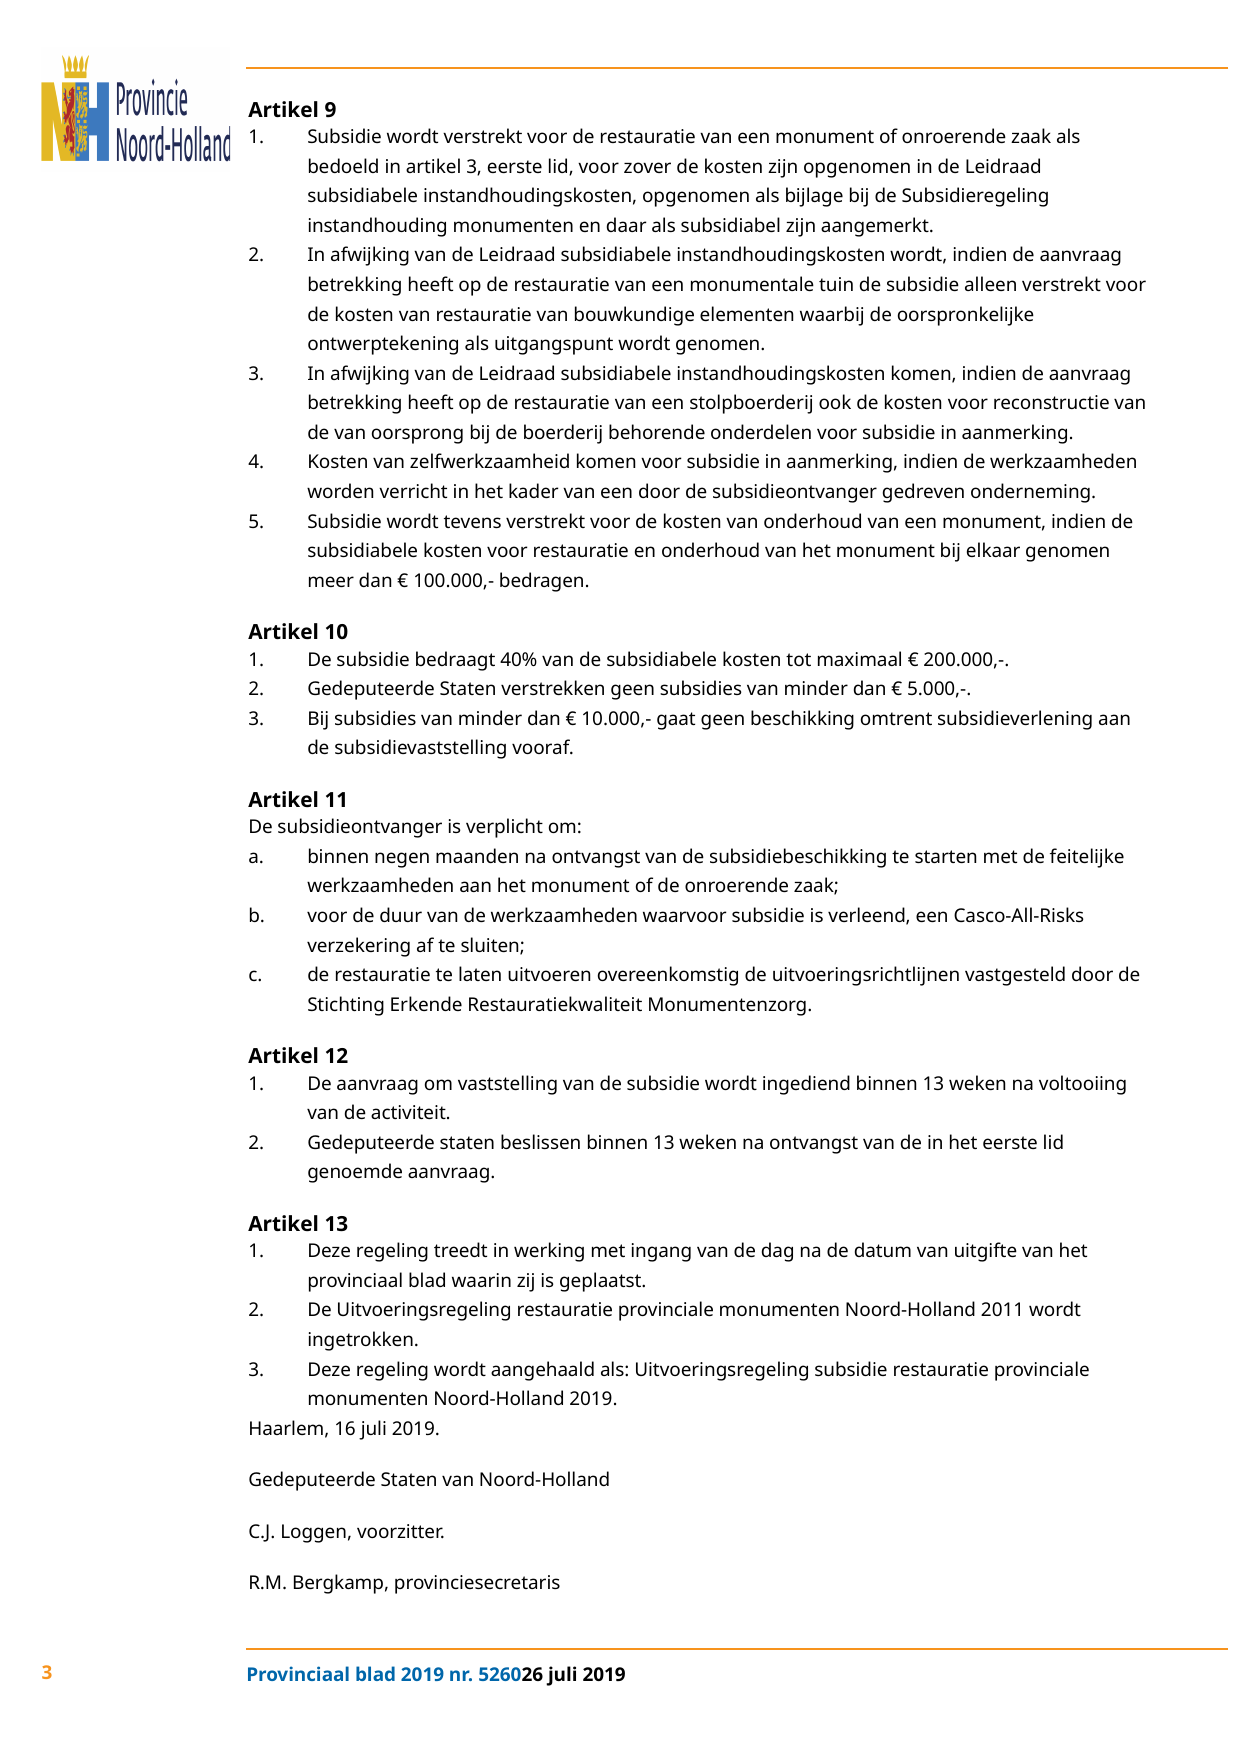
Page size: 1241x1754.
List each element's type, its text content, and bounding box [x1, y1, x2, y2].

list Deze regeling treedt in werking met ingang van de dag na de datum van uitgifte van het provinciaal blad waarin zij is geplaatst. [248, 1237, 1152, 1293]
text Haarlem, 16 juli 2019. [248, 1415, 1152, 1441]
list In afwijking van de Leidraad subsidiabele instandhoudingskosten wordt, indien de aanvraag betrekking heeft op de restauratie van een monumentale tuin de subsidie alleen verstrekt voor de kosten van restauratie van bouwkundige elementen waarbij de oorspronkelijke ontwerptekening als uitgangspunt wordt genomen. [248, 242, 1152, 356]
list voor de duur van de werkzaamheden waarvoor subsidie is verleend, een Casco-All-Risks verzekering af te sluiten; [248, 902, 1152, 957]
text De subsidieontvanger is verplicht om: [248, 813, 1152, 839]
text C.J. Loggen, voorzitter. [248, 1518, 1152, 1543]
list Kosten van zelfwerkzaamheid komen voor subsidie in aanmerking, indien de werkzaamheden worden verricht in het kader van een door de subsidieontvanger gedreven onderneming. [248, 449, 1152, 504]
list Subsidie wordt tevens verstrekt voor de kosten van onderhoud van een monument, indien de subsidiabele kosten voor restauratie en onderhoud van het monument bij elkaar genomen meer dan € 100.000,- bedragen. [248, 508, 1152, 593]
list Subsidie wordt verstrekt voor de restauratie van een monument of onroerende zaak als bedoeld in artikel 3, eerste lid, voor zover de kosten zijn opgenomen in de Leidraad subsidiabele instandhoudingskosten, opgenomen als bijlage bij de Subsidieregeling instandhouding monumenten en daar als subsidiabel zijn aangemerkt. [248, 123, 1152, 238]
list Gedeputeerde Staten verstrekken geen subsidies van minder dan € 5.000,-. [248, 675, 1152, 701]
list De aanvraag om vaststelling van de subsidie wordt ingediend binnen 13 weken na voltooiing van de activiteit. [248, 1070, 1152, 1125]
text Artikel 9 [248, 95, 1152, 123]
list De subsidie bedraagt 40% van de subsidiabele kosten tot maximaal € 200.000,-. [248, 646, 1152, 672]
list de restauratie te laten uitvoeren overeenkomstig de uitvoeringsrichtlijnen vastgesteld door de Stichting Erkende Restauratiekwaliteit Monumentenzorg. [248, 961, 1152, 1017]
text Artikel 11 [248, 785, 1152, 813]
picture [41, 47, 231, 172]
text Gedeputeerde Staten van Noord-Holland [248, 1466, 1152, 1492]
list In afwijking van de Leidraad subsidiabele instandhoudingskosten komen, indien de aanvraag betrekking heeft op de restauratie van een stolpboerderij ook de kosten voor reconstructie van de van oorsprong bij de boerderij behorende onderdelen voor subsidie in aanmerking. [248, 360, 1152, 445]
list Gedeputeerde staten beslissen binnen 13 weken na ontvangst van de in het eerste lid genoemde aanvraag. [248, 1129, 1152, 1184]
text Artikel 13 [248, 1209, 1152, 1237]
text Artikel 12 [248, 1041, 1152, 1070]
list Deze regeling wordt aangehaald als: Uitvoeringsregeling subsidie restauratie provinciale monumenten Noord-Holland 2019. [248, 1356, 1152, 1411]
list Bij subsidies van minder dan € 10.000,- gaat geen beschikking omtrent subsidieverlening aan de subsidievaststelling vooraf. [248, 705, 1152, 760]
text R.M. Bergkamp, provinciesecretaris [248, 1569, 1152, 1595]
list binnen negen maanden na ontvangst van de subsidiebeschikking te starten met de feitelijke werkzaamheden aan het monument of de onroerende zaak; [248, 843, 1152, 898]
list De Uitvoeringsregeling restauratie provinciale monumenten Noord-Holland 2011 wordt ingetrokken. [248, 1297, 1152, 1352]
text Artikel 10 [248, 617, 1152, 646]
